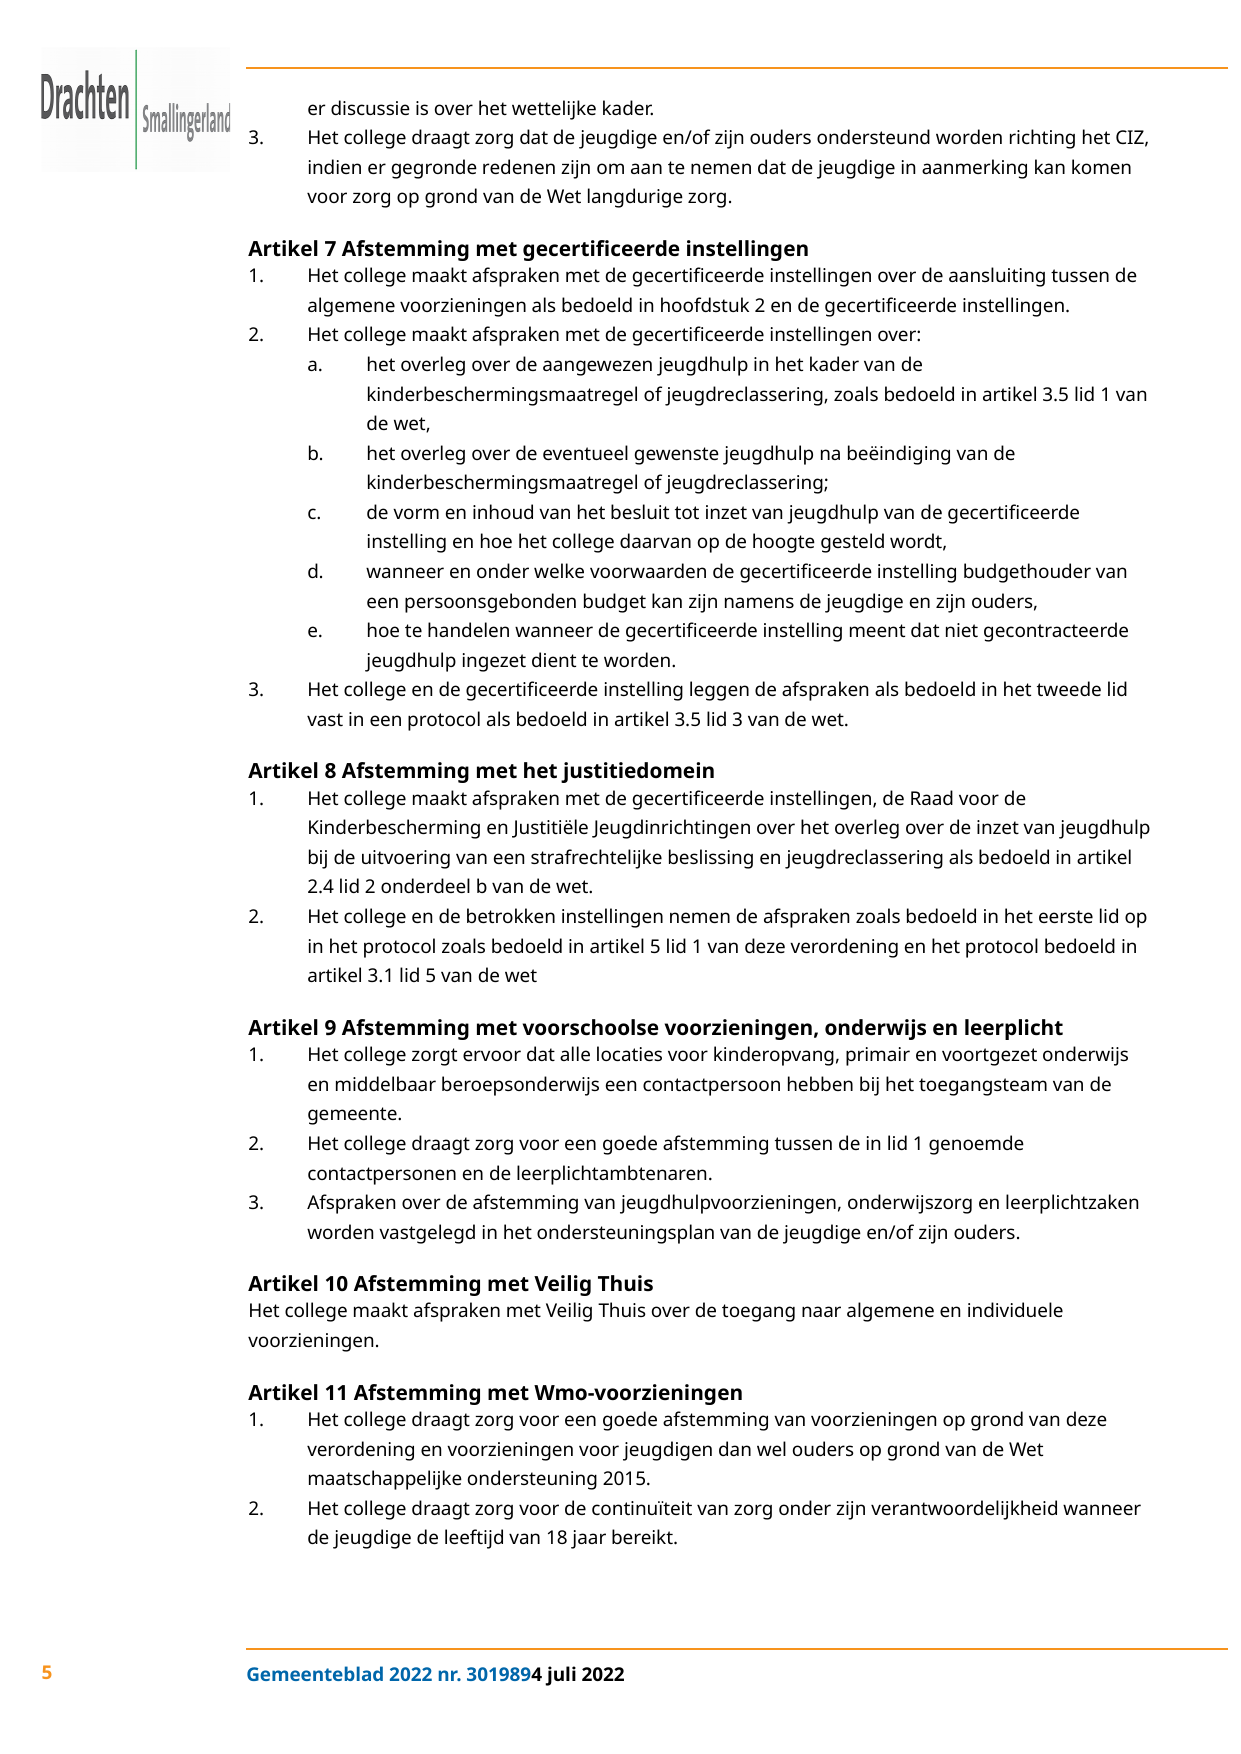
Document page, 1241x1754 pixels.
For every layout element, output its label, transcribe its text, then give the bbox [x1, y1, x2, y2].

list er discussie is over het wettelijke kader. [248, 95, 1152, 121]
text Artikel 9 Afstemming met voorschoolse voorzieningen, onderwijs en leerplicht [248, 1013, 1152, 1041]
text Artikel 11 Afstemming met Wmo‐voorzieningen [248, 1378, 1152, 1406]
list wanneer en onder welke voorwaarden de gecertificeerde instelling budgethouder van een persoonsgebonden budget kan zijn namens de jeugdige en zijn ouders, [307, 558, 1152, 613]
text Artikel 7 Afstemming met gecertificeerde instellingen [248, 234, 1152, 262]
list Het college en de betrokken instellingen nemen de afspraken zoals bedoeld in het eerste lid op in het protocol zoals bedoeld in artikel 5 lid 1 van deze verordening en het protocol bedoeld in artikel 3.1 lid 5 van de wet [248, 903, 1152, 988]
list Het college maakt afspraken met de gecertificeerde instellingen over: [248, 322, 1152, 347]
list Het college zorgt ervoor dat alle locaties voor kinderopvang, primair en voortgezet onderwijs en middelbaar beroepsonderwijs een contactpersoon hebben bij het toegangsteam van de gemeente. [248, 1041, 1152, 1126]
text Artikel 10 Afstemming met Veilig Thuis [248, 1269, 1152, 1298]
list Het college draagt zorg dat de jeugdige en/of zijn ouders ondersteund worden richting het CIZ, indien er gegronde redenen zijn om aan te nemen dat de jeugdige in aanmerking kan komen voor zorg op grond van de Wet langdurige zorg. [248, 124, 1152, 209]
list Het college en de gecertificeerde instelling leggen de afspraken als bedoeld in het tweede lid vast in een protocol als bedoeld in artikel 3.5 lid 3 van de wet. [248, 677, 1152, 732]
text Het college maakt afspraken met Veilig Thuis over de toegang naar algemene en individuele voorzieningen. [248, 1298, 1152, 1353]
list Het college draagt zorg voor een goede afstemming tussen de in lid 1 genoemde contactpersonen en de leerplichtambtenaren. [248, 1130, 1152, 1185]
list het overleg over de eventueel gewenste jeugdhulp na beëindiging van de kinderbeschermingsmaatregel of jeugdreclassering; [307, 440, 1152, 495]
text Artikel 8 Afstemming met het justitiedomein [248, 757, 1152, 785]
picture [41, 47, 231, 172]
list Het college maakt afspraken met de gecertificeerde instellingen over de aansluiting tussen de algemene voorzieningen als bedoeld in hoofdstuk 2 en de gecertificeerde instellingen. [248, 262, 1152, 318]
list het overleg over de aangewezen jeugdhulp in het kader van de kinderbeschermingsmaatregel of jeugdreclassering, zoals bedoeld in artikel 3.5 lid 1 van de wet, [307, 351, 1152, 436]
list Afspraken over de afstemming van jeugdhulpvoorzieningen, onderwijszorg en leerplichtzaken worden vastgelegd in het ondersteuningsplan van de jeugdige en/of zijn ouders. [248, 1189, 1152, 1244]
list Het college draagt zorg voor een goede afstemming van voorzieningen op grond van deze verordening en voorzieningen voor jeugdigen dan wel ouders op grond van de Wet maatschappelijke ondersteuning 2015. [248, 1406, 1152, 1491]
list de vorm en inhoud van het besluit tot inzet van jeugdhulp van de gecertificeerde instelling en hoe het college daarvan op de hoogte gesteld wordt, [307, 499, 1152, 554]
list Het college draagt zorg voor de continuïteit van zorg onder zijn verantwoordelijkheid wanneer de jeugdige de leeftijd van 18 jaar bereikt. [248, 1495, 1152, 1550]
list Het college maakt afspraken met de gecertificeerde instellingen, de Raad voor de Kinderbescherming en Justitiële Jeugdinrichtingen over het overleg over de inzet van jeugdhulp bij de uitvoering van een strafrechtelijke beslissing en jeugdreclassering als bedoeld in artikel 2.4 lid 2 onderdeel b van de wet. [248, 785, 1152, 899]
list hoe te handelen wanneer de gecertificeerde instelling meent dat niet gecontracteerde jeugdhulp ingezet dient te worden. [307, 617, 1152, 673]
